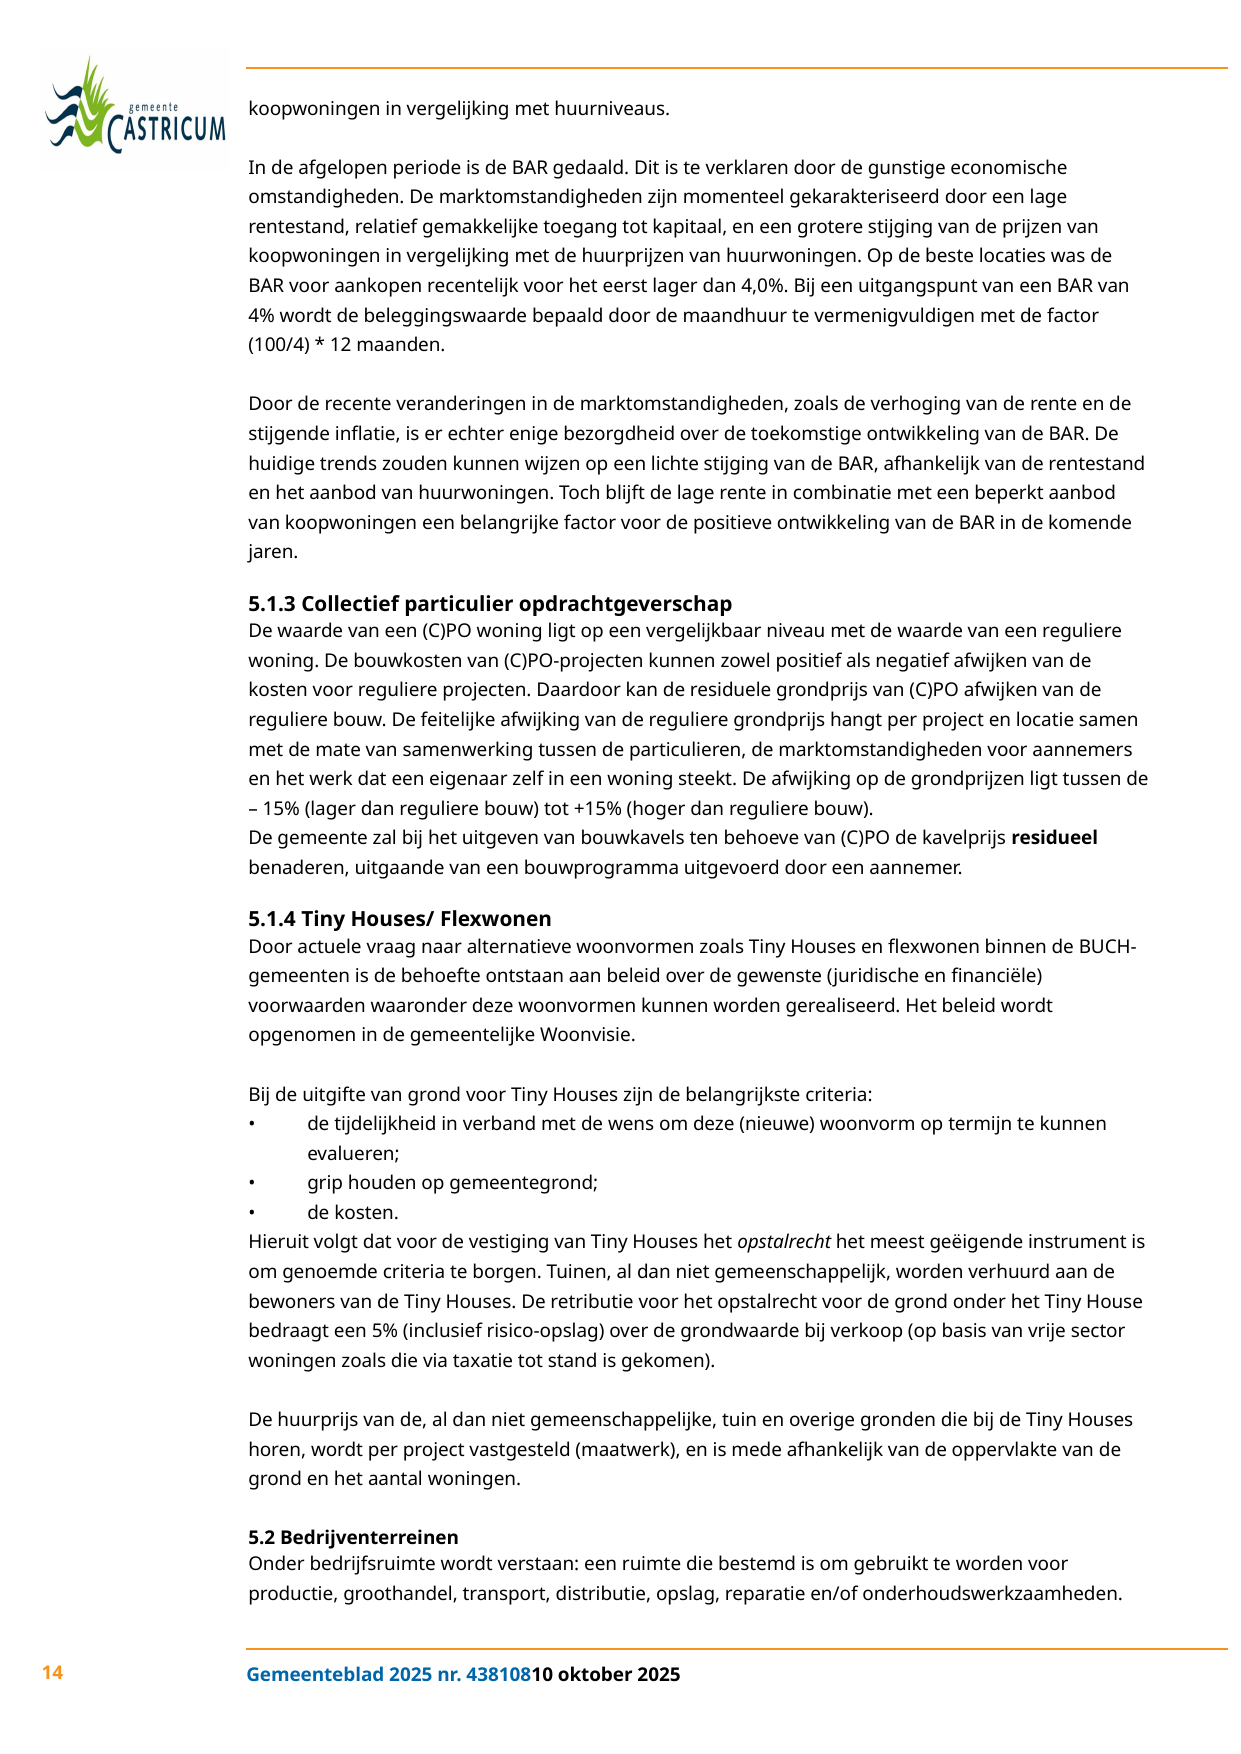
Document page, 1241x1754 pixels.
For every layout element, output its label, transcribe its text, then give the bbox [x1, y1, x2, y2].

text Bij de uitgifte van grond voor Tiny Houses zijn de belangrijkste criteria: [248, 1081, 1152, 1107]
text koopwoningen in vergelijking met huurniveaus. [248, 95, 1152, 121]
list grip houden op gemeentegrond; [248, 1169, 1152, 1195]
text 5.1.4 Tiny Houses/ Flexwonen [248, 904, 1152, 933]
text Door de recente veranderingen in de marktomstandigheden, zoals de verhoging van de rente en de stijgende inflatie, is er echter enige bezorgdheid over de toekomstige ontwikkeling van de BAR. De huidige trends zouden kunnen wijzen op een lichte stijging van de BAR, afhankelijk van de rentestand en het aanbod van huurwoningen. Toch blijft de lage rente in combinatie met een beperkt aanbod van koopwoningen een belangrijke factor voor de positieve ontwikkeling van de BAR in de komende jaren. [248, 391, 1152, 564]
text Onder bedrijfsruimte wordt verstaan: een ruimte die bestemd is om gebruikt te worden voor productie, groothandel, transport, distributie, opslag, reparatie en/of onderhoudswerkzaamheden. [248, 1550, 1152, 1606]
text De waarde van een (C)PO woning ligt op een vergelijkbaar niveau met de waarde van een reguliere woning. De bouwkosten van (C)PO-projecten kunnen zowel positief als negatief afwijken van de kosten voor reguliere projecten. Daardoor kan de residuele grondprijs van (C)PO afwijken van de reguliere bouw. De feitelijke afwijking van de reguliere grondprijs hangt per project en locatie samen met de mate van samenwerking tussen de particulieren, de marktomstandigheden voor aannemers en het werk dat een eigenaar zelf in een woning steekt. De afwijking op de grondprijzen ligt tussen de – 15% (lager dan reguliere bouw) tot +15% (hoger dan reguliere bouw). [248, 617, 1152, 821]
text Hieruit volgt dat voor de vestiging van Tiny Houses het opstalrecht het meest geëigende instrument is om genoemde criteria te borgen. Tuinen, al dan niet gemeenschappelijk, worden verhuurd aan de bewoners van de Tiny Houses. De retributie voor het opstalrecht voor de grond onder het Tiny House bedraagt een 5% (inclusief risico-opslag) over de grondwaarde bij verkoop (op basis van vrije sector woningen zoals die via taxatie tot stand is gekomen). [248, 1229, 1152, 1373]
text 5.1.3 Collectief particulier opdrachtgeverschap [248, 589, 1152, 617]
picture [41, 47, 231, 172]
list de tijdelijkheid in verband met de wens om deze (nieuwe) woonvorm op termijn te kunnen evalueren; [248, 1110, 1152, 1166]
list de kosten. [248, 1199, 1152, 1225]
text De huurprijs van de, al dan niet gemeenschappelijke, tuin en overige gronden die bij de Tiny Houses horen, wordt per project vastgesteld (maatwerk), en is mede afhankelijk van de oppervlakte van de grond en het aantal woningen. [248, 1406, 1152, 1491]
text Door actuele vraag naar alternatieve woonvormen zoals Tiny Houses en flexwonen binnen de BUCH-gemeenten is de behoefte ontstaan aan beleid over de gewenste (juridische en financiële) voorwaarden waaronder deze woonvormen kunnen worden gerealiseerd. Het beleid wordt opgenomen in de gemeentelijke Woonvisie. [248, 933, 1152, 1047]
text 5.2 Bedrijventerreinen [248, 1524, 1152, 1550]
text In de afgelopen periode is de BAR gedaald. Dit is te verklaren door de gunstige economische omstandigheden. De marktomstandigheden zijn momenteel gekarakteriseerd door een lage rentestand, relatief gemakkelijke toegang tot kapitaal, en een grotere stijging van de prijzen van koopwoningen in vergelijking met de huurprijzen van huurwoningen. Op de beste locaties was de BAR voor aankopen recentelijk voor het eerst lager dan 4,0%. Bij een uitgangspunt van een BAR van 4% wordt de beleggingswaarde bepaald door de maandhuur te vermenigvuldigen met de factor (100/4) * 12 maanden. [248, 154, 1152, 357]
text De gemeente zal bij het uitgeven van bouwkavels ten behoeve van (C)PO de kavelprijs residueel benaderen, uitgaande van een bouwprogramma uitgevoerd door een aannemer. [248, 824, 1152, 880]
